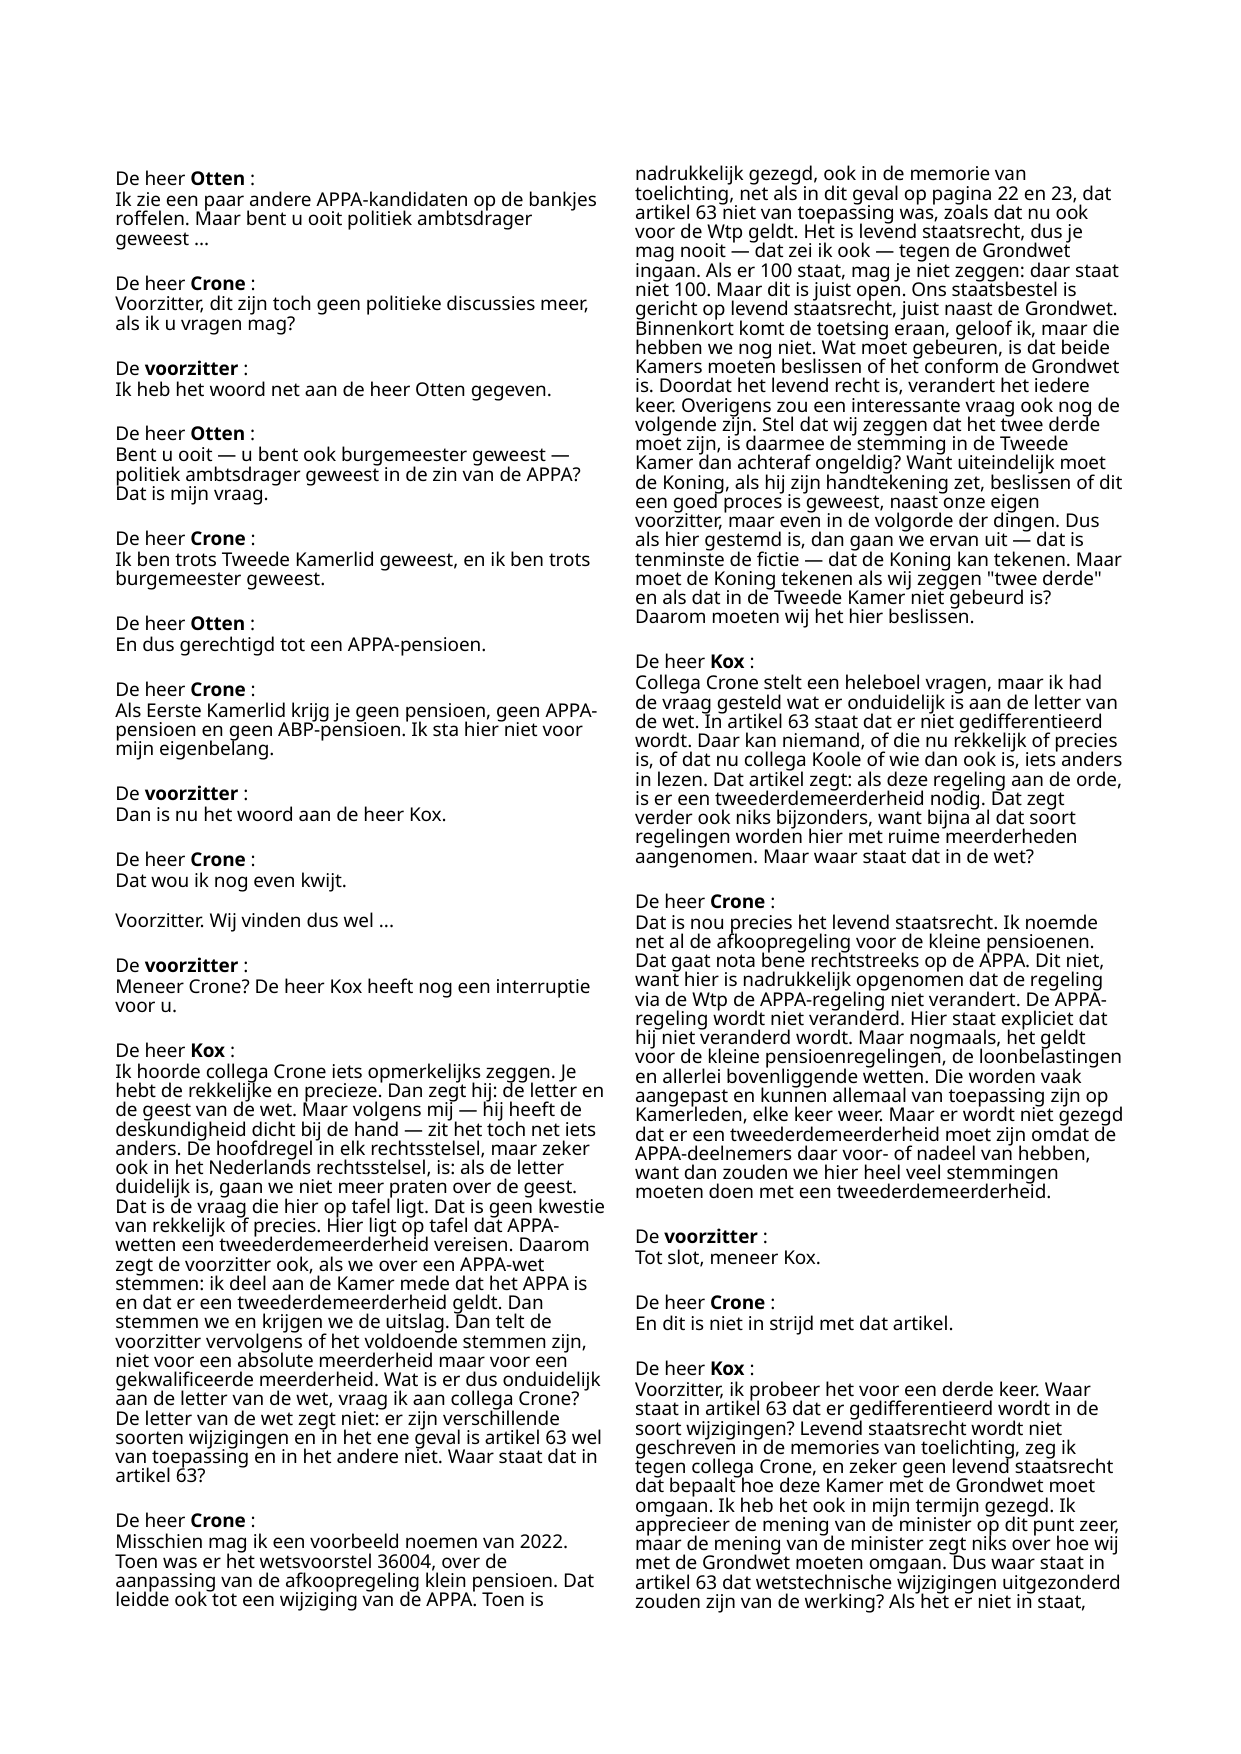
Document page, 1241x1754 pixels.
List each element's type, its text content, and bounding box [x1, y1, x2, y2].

text Voorzitter. Wij vinden dus wel ... [115, 912, 605, 931]
text De heer Otten : [115, 165, 605, 191]
text Voorzitter, ik probeer het voor een derde keer. Waar staat in artikel 63 dat er gedifferentieerd wordt in de soort wijzigingen? Levend staatsrecht wordt niet geschreven in de memories van toelichting, zeg ik tegen collega Crone, en zeker geen levend staatsrecht dat bepaalt hoe deze Kamer met de Grondwet moet omgaan. Ik heb het ook in mijn termijn gezegd. Ik apprecieer de mening van de minister op dit punt zeer, maar de mening van de minister zegt niks over hoe wij met de Grondwet moeten omgaan. Dus waar staat in artikel 63 dat wetstechnische wijzigingen uitgezonderd zouden zijn van de werking? Als het er niet in staat, [635, 1381, 1125, 1612]
text Dat wou ik nog even kwijt. [115, 872, 605, 891]
text De voorzitter : [115, 355, 605, 381]
text Tot slot, meneer Kox. [635, 1249, 1125, 1268]
text De heer Crone : [635, 888, 1125, 914]
text De heer Kox : [635, 649, 1125, 674]
text De voorzitter : [115, 952, 605, 978]
text Meneer Crone? De heer Kox heeft nog een interruptie voor u. [115, 978, 605, 1016]
text De heer Crone : [635, 1289, 1125, 1315]
text Dat is nou precies het levend staatsrecht. Ik noemde net al de afkoopregeling voor de kleine pensioenen. Dat gaat nota bene rechtstreeks op de APPA. Dit niet, want hier is nadrukkelijk opgenomen dat de regeling via de Wtp de APPA-regeling niet verandert. De APPA-regeling wordt niet veranderd. Hier staat expliciet dat hij niet veranderd wordt. Maar nogmaals, het geldt voor de kleine pensioenregelingen, de loonbelastingen en allerlei bovenliggende wetten. Die worden vaak aangepast en kunnen allemaal van toepassing zijn op Kamerleden, elke keer weer. Maar er wordt niet gezegd dat er een tweederdemeerderheid moet zijn omdat de APPA-deelnemers daar voor- of nadeel van hebben, want dan zouden we hier heel veel stemmingen moeten doen met een tweederdemeerderheid. [635, 914, 1125, 1203]
text En dus gerechtigd tot een APPA-pensioen. [115, 636, 605, 655]
text De heer Crone : [115, 676, 605, 702]
text Als Eerste Kamerlid krijg je geen pensioen, geen APPA-pensioen en geen ABP-pensioen. Ik sta hier niet voor mijn eigenbelang. [115, 702, 605, 759]
text nadrukkelijk gezegd, ook in de memorie van toelichting, net als in dit geval op pagina 22 en 23, dat artikel 63 niet van toepassing was, zoals dat nu ook voor de Wtp geldt. Het is levend staatsrecht, dus je mag nooit — dat zei ik ook — tegen de Grondwet ingaan. Als er 100 staat, mag je niet zeggen: daar staat niet 100. Maar dit is juist open. Ons staatsbestel is gericht op levend staatsrecht, juist naast de Grondwet. Binnenkort komt de toetsing eraan, geloof ik, maar die hebben we nog niet. Wat moet gebeuren, is dat beide Kamers moeten beslissen of het conform de Grondwet is. Doordat het levend recht is, verandert het iedere keer. Overigens zou een interessante vraag ook nog de volgende zijn. Stel dat wij zeggen dat het twee derde moet zijn, is daarmee de stemming in de Tweede Kamer dan achteraf ongeldig? Want uiteindelijk moet de Koning, als hij zijn handtekening zet, beslissen of dit een goed proces is geweest, naast onze eigen voorzitter, maar even in de volgorde der dingen. Dus als hier gestemd is, dan gaan we ervan uit — dat is tenminste de fictie — dat de Koning kan tekenen. Maar moet de Koning tekenen als wij zeggen "twee derde" en als dat in de Tweede Kamer niet gebeurd is? Daarom moeten wij het hier beslissen. [635, 165, 1125, 628]
text De heer Crone : [115, 525, 605, 551]
text Ik zie een paar andere APPA-kandidaten op de bankjes roffelen. Maar bent u ooit politiek ambtsdrager geweest ... [115, 191, 605, 249]
text De heer Otten : [115, 421, 605, 446]
text Ik ben trots Tweede Kamerlid geweest, en ik ben trots burgemeester geweest. [115, 551, 605, 589]
text Bent u ooit — u bent ook burgemeester geweest — politiek ambtsdrager geweest in de zin van de APPA? Dat is mijn vraag. [115, 446, 605, 504]
text Voorzitter, dit zijn toch geen politieke discussies meer, als ik u vragen mag? [115, 295, 605, 334]
text De heer Otten : [115, 610, 605, 636]
text De heer Kox : [115, 1037, 605, 1063]
text Ik hoorde collega Crone iets opmerkelijks zeggen. Je hebt de rekkelijke en precieze. Dan zegt hij: de letter en de geest van de wet. Maar volgens mij — hij heeft de deskundigheid dicht bij de hand — zit het toch net iets anders. De hoofdregel in elk rechtsstelsel, maar zeker ook in het Nederlands rechtsstelsel, is: als de letter duidelijk is, gaan we niet meer praten over de geest. Dat is de vraag die hier op tafel ligt. Dat is geen kwestie van rekkelijk of precies. Hier ligt op tafel dat APPA-wetten een tweederdemeerderheid vereisen. Daarom zegt de voorzitter ook, als we over een APPA-wet stemmen: ik deel aan de Kamer mede dat het APPA is en dat er een tweederdemeerderheid geldt. Dan stemmen we en krijgen we de uitslag. Dan telt de voorzitter vervolgens of het voldoende stemmen zijn, niet voor een absolute meerderheid maar voor een gekwalificeerde meerderheid. Wat is er dus onduidelijk aan de letter van de wet, vraag ik aan collega Crone? De letter van de wet zegt niet: er zijn verschillende soorten wijzigingen en in het ene geval is artikel 63 wel van toepassing en in het andere niet. Waar staat dat in artikel 63? [115, 1063, 605, 1487]
text Misschien mag ik een voorbeeld noemen van 2022. Toen was er het wetsvoorstel 36004, over de aanpassing van de afkoopregeling klein pensioen. Dat leidde ook tot een wijziging van de APPA. Toen is [115, 1533, 605, 1610]
text De heer Crone : [115, 270, 605, 295]
text En dit is niet in strijd met dat artikel. [635, 1315, 1125, 1334]
text De heer Kox : [635, 1355, 1125, 1381]
text De heer Crone : [115, 1508, 605, 1533]
text Collega Crone stelt een heleboel vragen, maar ik had de vraag gesteld wat er onduidelijk is aan de letter van de wet. In artikel 63 staat dat er niet gedifferentieerd wordt. Daar kan niemand, of die nu rekkelijk of precies is, of dat nu collega Koole of wie dan ook is, iets anders in lezen. Dat artikel zegt: als deze regeling aan de orde, is er een tweederdemeerderheid nodig. Dat zegt verder ook niks bijzonders, want bijna al dat soort regelingen worden hier met ruime meerderheden aangenomen. Maar waar staat dat in de wet? [635, 674, 1125, 867]
text De voorzitter : [115, 780, 605, 806]
text Ik heb het woord net aan de heer Otten gegeven. [115, 381, 605, 400]
text De heer Crone : [115, 846, 605, 872]
text Dan is nu het woord aan de heer Kox. [115, 806, 605, 825]
text De voorzitter : [635, 1223, 1125, 1249]
